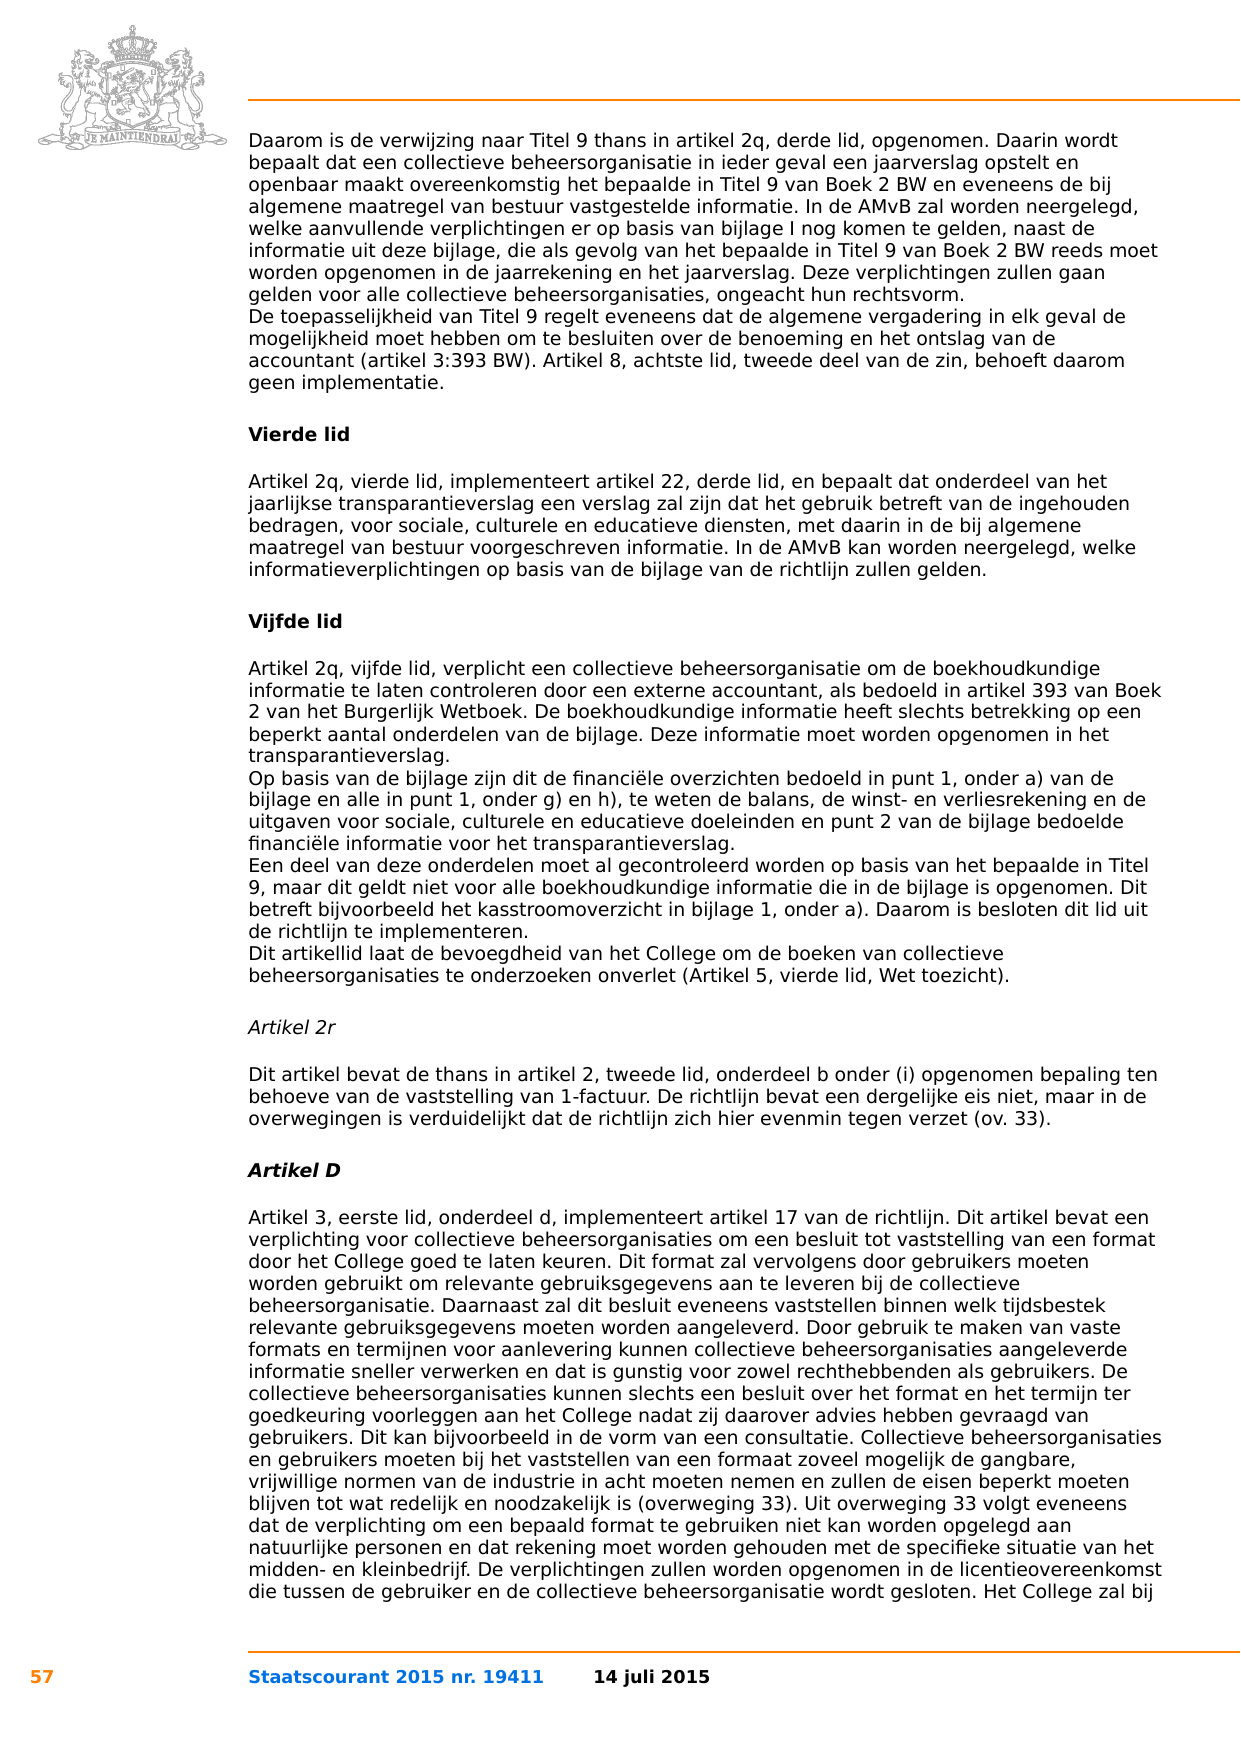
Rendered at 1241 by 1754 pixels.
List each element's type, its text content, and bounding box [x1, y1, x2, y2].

text Artikel 2q, vijfde lid, verplicht een collectieve beheersorganisatie om de boekhoudkundige informatie te laten controleren door een externe accountant, als bedoeld in artikel 393 van Boek 2 van het Burgerlijk Wetboek. De boekhoudkundige informatie heeft slechts betrekking op een beperkt aantal onderdelen van de bijlage. Deze informatie moet worden opgenomen in het transparantieverslag. [248, 657, 1163, 767]
text Daarom is de verwijzing naar Titel 9 thans in artikel 2q, derde lid, opgenomen. Daarin wordt bepaalt dat een collectieve beheersorganisatie in ieder geval een jaarverslag opstelt en openbaar maakt overeenkomstig het bepaalde in Titel 9 van Boek 2 BW en eveneens de bij algemene maatregel van bestuur vastgestelde informatie. In de AMvB zal worden neergelegd, welke aanvullende verplichtingen er op basis van bijlage I nog komen te gelden, naast de informatie uit deze bijlage, die als gevolg van het bepaalde in Titel 9 van Boek 2 BW reeds moet worden opgenomen in de jaarrekening en het jaarverslag. Deze verplichtingen zullen gaan gelden voor alle collectieve beheersorganisaties, ongeacht hun rechtsvorm. [248, 130, 1163, 306]
text De toepasselijkheid van Titel 9 regelt eveneens dat de algemene vergadering in elk geval de mogelijkheid moet hebben om te besluiten over de benoeming en het ontslag van de accountant (artikel 3:393 BW). Artikel 8, achtste lid, tweede deel van de zin, behoeft daarom geen implementatie. [248, 306, 1163, 394]
text Een deel van deze onderdelen moet al gecontroleerd worden op basis van het bepaalde in Titel 9, maar dit geldt niet voor alle boekhoudkundige informatie die in de bijlage is opgenomen. Dit betreft bijvoorbeeld het kasstroomoverzicht in bijlage 1, onder a). Daarom is besloten dit lid uit de richtlijn te implementeren. [248, 855, 1163, 943]
text Dit artikel bevat de thans in artikel 2, tweede lid, onderdeel b onder (i) opgenomen bepaling ten behoeve van de vaststelling van 1-factuur. De richtlijn bevat een dergelijke eis niet, maar in de overwegingen is verduidelijkt dat de richtlijn zich hier evenmin tegen verzet (ov. 33). [248, 1064, 1163, 1130]
text Op basis van de bijlage zijn dit de financiële overzichten bedoeld in punt 1, onder a) van de bijlage en alle in punt 1, onder g) en h), te weten de balans, de winst- en verliesrekening en de uitgaven voor sociale, culturele en educatieve doeleinden en punt 2 van de bijlage bedoelde financiële informatie voor het transparantieverslag. [248, 767, 1163, 855]
text Artikel 2q, vierde lid, implementeert artikel 22, derde lid, en bepaalt dat onderdeel van het jaarlijkse transparantieverslag een verslag zal zijn dat het gebruik betreft van de ingehouden bedragen, voor sociale, culturele en educatieve diensten, met daarin in de bij algemene maatregel van bestuur voorgeschreven informatie. In de AMvB kan worden neergelegd, welke informatieverplichtingen op basis van de bijlage van de richtlijn zullen gelden. [248, 471, 1163, 581]
text Dit artikellid laat de bevoegdheid van het College om de boeken van collectieve beheersorganisaties te onderzoeken onverlet (Artikel 5, vierde lid, Wet toezicht). [248, 943, 1163, 987]
subtitle Artikel D [248, 1160, 1163, 1182]
subtitle Vierde lid [248, 424, 1163, 446]
subtitle Artikel 2r [248, 1017, 1163, 1039]
subtitle Vijfde lid [248, 611, 1163, 632]
picture [38, 25, 227, 150]
text Artikel 3, eerste lid, onderdeel d, implementeert artikel 17 van de richtlijn. Dit artikel bevat een verplichting voor collectieve beheersorganisaties om een besluit tot vaststelling van een format door het College goed te laten keuren. Dit format zal vervolgens door gebruikers moeten worden gebruikt om relevante gebruiksgegevens aan te leveren bij de collectieve beheersorganisatie. Daarnaast zal dit besluit eveneens vaststellen binnen welk tijdsbestek relevante gebruiksgegevens moeten worden aangeleverd. Door gebruik te maken van vaste formats en termijnen voor aanlevering kunnen collectieve beheersorganisaties aangeleverde informatie sneller verwerken en dat is gunstig voor zowel rechthebbenden als gebruikers. De collectieve beheersorganisaties kunnen slechts een besluit over het format en het termijn ter goedkeuring voorleggen aan het College nadat zij daarover advies hebben gevraagd van gebruikers. Dit kan bijvoorbeeld in de vorm van een consultatie. Collectieve beheersorganisaties en gebruikers moeten bij het vaststellen van een formaat zoveel mogelijk de gangbare, vrijwillige normen van de industrie in acht moeten nemen en zullen de eisen beperkt moeten blijven tot wat redelijk en noodzakelijk is (overweging 33). Uit overweging 33 volgt eveneens dat de verplichting om een bepaald format te gebruiken niet kan worden opgelegd aan natuurlijke personen en dat rekening moet worden gehouden met de specifieke situatie van het midden- en kleinbedrijf. De verplichtingen zullen worden opgenomen in de licentieovereenkomst die tussen de gebruiker en de collectieve beheersorganisatie wordt gesloten. Het College zal bij [248, 1207, 1163, 1603]
